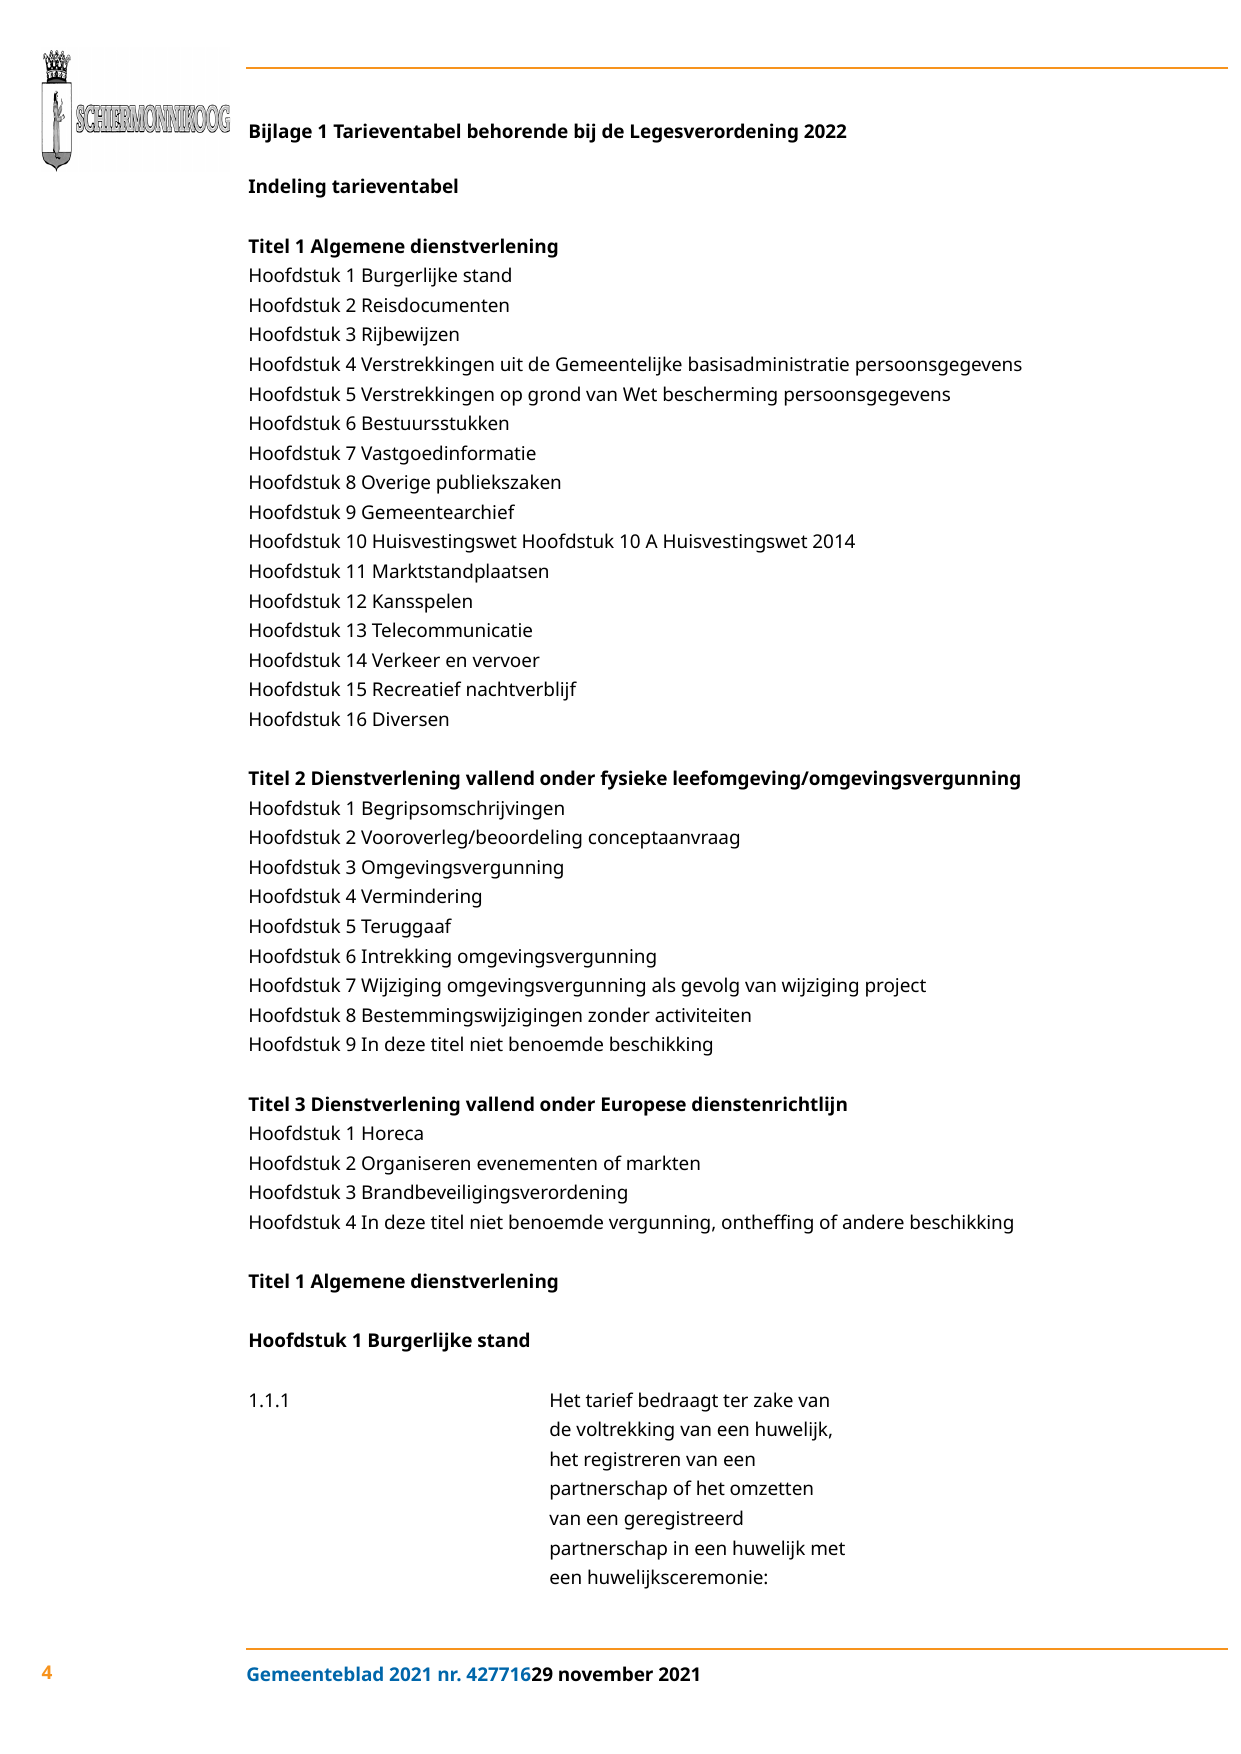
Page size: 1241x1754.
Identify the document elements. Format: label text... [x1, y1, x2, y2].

text Titel 2 Dienstverlening vallend onder fysieke leefomgeving/omgevingsvergunning [248, 765, 1152, 791]
text Hoofdstuk 6 Intrekking omgevingsvergunning [248, 943, 1152, 969]
text Hoofdstuk 9 In deze titel niet benoemde beschikking [248, 1032, 1152, 1057]
text Hoofdstuk 16 Diversen [248, 706, 1152, 732]
text Hoofdstuk 3 Brandbeveiligingsverordening [248, 1179, 1152, 1205]
table_header [850, 1387, 1152, 1590]
text Hoofdstuk 1 Begripsomschrijvingen [248, 795, 1152, 821]
text Hoofdstuk 2 Organiseren evenementen of markten [248, 1150, 1152, 1176]
text Hoofdstuk 2 Vooroverleg/beoordeling conceptaanvraag [248, 824, 1152, 850]
text Hoofdstuk 1 Burgerlijke stand [248, 1327, 1152, 1353]
text Hoofdstuk 9 Gemeentearchief [248, 499, 1152, 525]
text Titel 3 Dienstverlening vallend onder Europese dienstenrichtlijn [248, 1091, 1152, 1117]
text Hoofdstuk 6 Bestuursstukken [248, 410, 1152, 436]
text Hoofdstuk 1 Burgerlijke stand [248, 262, 1152, 288]
text Hoofdstuk 3 Rijbewijzen [248, 322, 1152, 347]
text Indeling tarieventabel [248, 174, 1152, 199]
text Hoofdstuk 15 Recreatief nachtverblijf [248, 677, 1152, 702]
text Hoofdstuk 14 Verkeer en vervoer [248, 647, 1152, 673]
text Titel 1 Algemene dienstverlening [248, 233, 1152, 259]
text Titel 1 Algemene dienstverlening [248, 1268, 1152, 1294]
text Hoofdstuk 10 Huisvestingswet Hoofdstuk 10 A Huisvestingswet 2014 [248, 529, 1152, 554]
text Hoofdstuk 13 Telecommunicatie [248, 617, 1152, 643]
text Hoofdstuk 4 Vermindering [248, 884, 1152, 909]
text Hoofdstuk 8 Overige publiekszaken [248, 469, 1152, 495]
text Hoofdstuk 1 Horeca [248, 1120, 1152, 1146]
text Hoofdstuk 7 Wijziging omgevingsvergunning als gevolg van wijziging project [248, 972, 1152, 998]
picture [41, 47, 231, 172]
text Hoofdstuk 7 Vastgoedinformatie [248, 440, 1152, 466]
text Hoofdstuk 11 Marktstandplaatsen [248, 558, 1152, 584]
text Hoofdstuk 4 In deze titel niet benoemde vergunning, ontheffing of andere beschikking [248, 1209, 1152, 1235]
text Hoofdstuk 8 Bestemmingswijzigingen zonder activiteiten [248, 1002, 1152, 1028]
text Hoofdstuk 12 Kansspelen [248, 588, 1152, 614]
text Hoofdstuk 2 Reisdocumenten [248, 292, 1152, 318]
text Bijlage 1 Tarieventabel behorende bij de Legesverordening 2022 [248, 116, 1152, 144]
table_header Het tarief bedraagt ter zake van de voltrekking van een huwelijk, het registreren van een partnerschap of het omzetten van een geregistreerd partnerschap in een huwelijk met een huwelijksceremonie: [549, 1387, 850, 1590]
text Hoofdstuk 5 Teruggaaf [248, 913, 1152, 939]
text Hoofdstuk 4 Verstrekkingen uit de Gemeentelijke basisadministratie persoonsgegevens [248, 351, 1152, 377]
table_header 1.1.1 [248, 1387, 549, 1590]
text Hoofdstuk 3 Omgevingsvergunning [248, 854, 1152, 880]
text Hoofdstuk 5 Verstrekkingen op grond van Wet bescherming persoonsgegevens [248, 381, 1152, 407]
